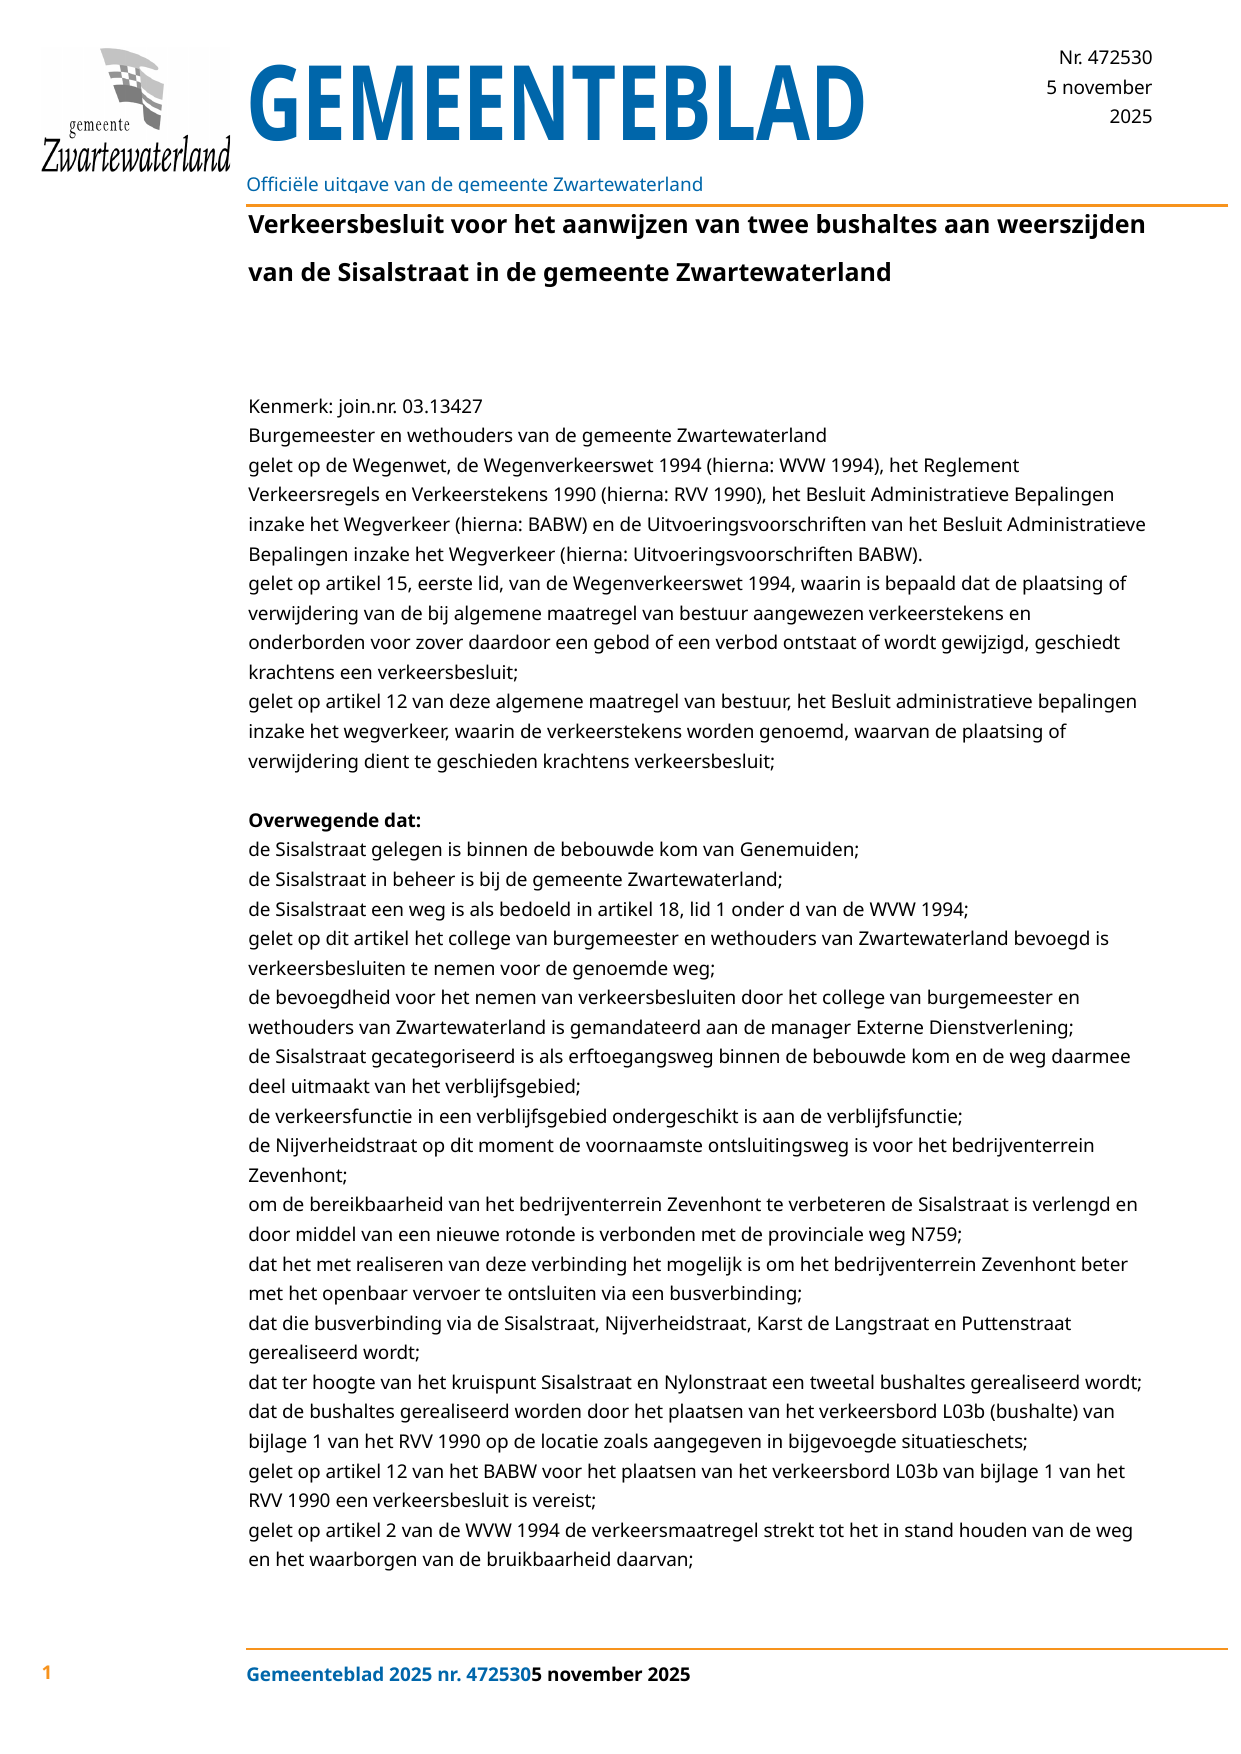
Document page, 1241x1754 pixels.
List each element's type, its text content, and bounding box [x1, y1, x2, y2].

text Kenmerk: join.nr. 03.13427 [248, 393, 1152, 419]
text dat die busverbinding via de Sisalstraat, Nijverheidstraat, Karst de Langstraat en Puttenstraat gerealiseerd wordt; [248, 1310, 1152, 1365]
text dat de bushaltes gerealiseerd worden door het plaatsen van het verkeersbord L03b (bushalte) van bijlage 1 van het RVV 1990 op de locatie zoals aangegeven in bijgevoegde situatieschets; [248, 1399, 1152, 1454]
text Overwegende dat: [248, 807, 1152, 833]
text Verkeersbesluit voor het aanwijzen van twee bushaltes aan weerszijden van de Sisalstraat in de gemeente Zwartewaterland [248, 207, 1152, 288]
text gelet op dit artikel het college van burgemeester en wethouders van Zwartewaterland bevoegd is verkeersbesluiten te nemen voor de genoemde weg; [248, 925, 1152, 981]
text de verkeersfunctie in een verblijfsgebied ondergeschikt is aan de verblijfsfunctie; [248, 1103, 1152, 1129]
text de bevoegdheid voor het nemen van verkeersbesluiten door het college van burgemeester en wethouders van Zwartewaterland is gemandateerd aan de manager Externe Dienstverlening; [248, 984, 1152, 1040]
text de Sisalstraat een weg is als bedoeld in artikel 18, lid 1 onder d van de WVW 1994; [248, 896, 1152, 922]
text om de bereikbaarheid van het bedrijventerrein Zevenhont te verbeteren de Sisalstraat is verlengd en door middel van een nieuwe rotonde is verbonden met de provinciale weg N759; [248, 1192, 1152, 1247]
text gelet op artikel 15, eerste lid, van de Wegenverkeerswet 1994, waarin is bepaald dat de plaatsing of verwijdering van de bij algemene maatregel van bestuur aangewezen verkeerstekens en onderborden voor zover daardoor een gebod of een verbod ontstaat of wordt gewijzigd, geschiedt krachtens een verkeersbesluit; [248, 570, 1152, 685]
text de Sisalstraat gelegen is binnen de bebouwde kom van Genemuiden; [248, 837, 1152, 862]
text dat het met realiseren van deze verbinding het mogelijk is om het bedrijventerrein Zevenhont beter met het openbaar vervoer te ontsluiten via een busverbinding; [248, 1251, 1152, 1306]
text de Nijverheidstraat op dit moment de voornaamste ontsluitingsweg is voor het bedrijventerrein Zevenhont; [248, 1132, 1152, 1188]
text gelet op artikel 12 van deze algemene maatregel van bestuur, het Besluit administratieve bepalingen inzake het wegverkeer, waarin de verkeerstekens worden genoemd, waarvan de plaatsing of verwijdering dient te geschieden krachtens verkeersbesluit; [248, 689, 1152, 774]
text gelet op de Wegenwet, de Wegenverkeerswet 1994 (hierna: WVW 1994), het Reglement Verkeersregels en Verkeerstekens 1990 (hierna: RVV 1990), het Besluit Administratieve Bepalingen inzake het Wegverkeer (hierna: BABW) en de Uitvoeringsvoorschriften van het Besluit Administratieve Bepalingen inzake het Wegverkeer (hierna: Uitvoeringsvoorschriften BABW). [248, 452, 1152, 567]
text de Sisalstraat in beheer is bij de gemeente Zwartewaterland; [248, 866, 1152, 892]
text gelet op artikel 12 van het BABW voor het plaatsen van het verkeersbord L03b van bijlage 1 van het RVV 1990 een verkeersbesluit is vereist; [248, 1458, 1152, 1513]
picture [41, 47, 231, 172]
text Burgemeester en wethouders van de gemeente Zwartewaterland [248, 422, 1152, 448]
text gelet op artikel 2 van de WVW 1994 de verkeersmaatregel strekt tot het in stand houden van de weg en het waarborgen van de bruikbaarheid daarvan; [248, 1517, 1152, 1572]
text de Sisalstraat gecategoriseerd is als erftoegangsweg binnen de bebouwde kom en de weg daarmee deel uitmaakt van het verblijfsgebied; [248, 1044, 1152, 1099]
text dat ter hoogte van het kruispunt Sisalstraat en Nylonstraat een tweetal bushaltes gerealiseerd wordt; [248, 1369, 1152, 1395]
